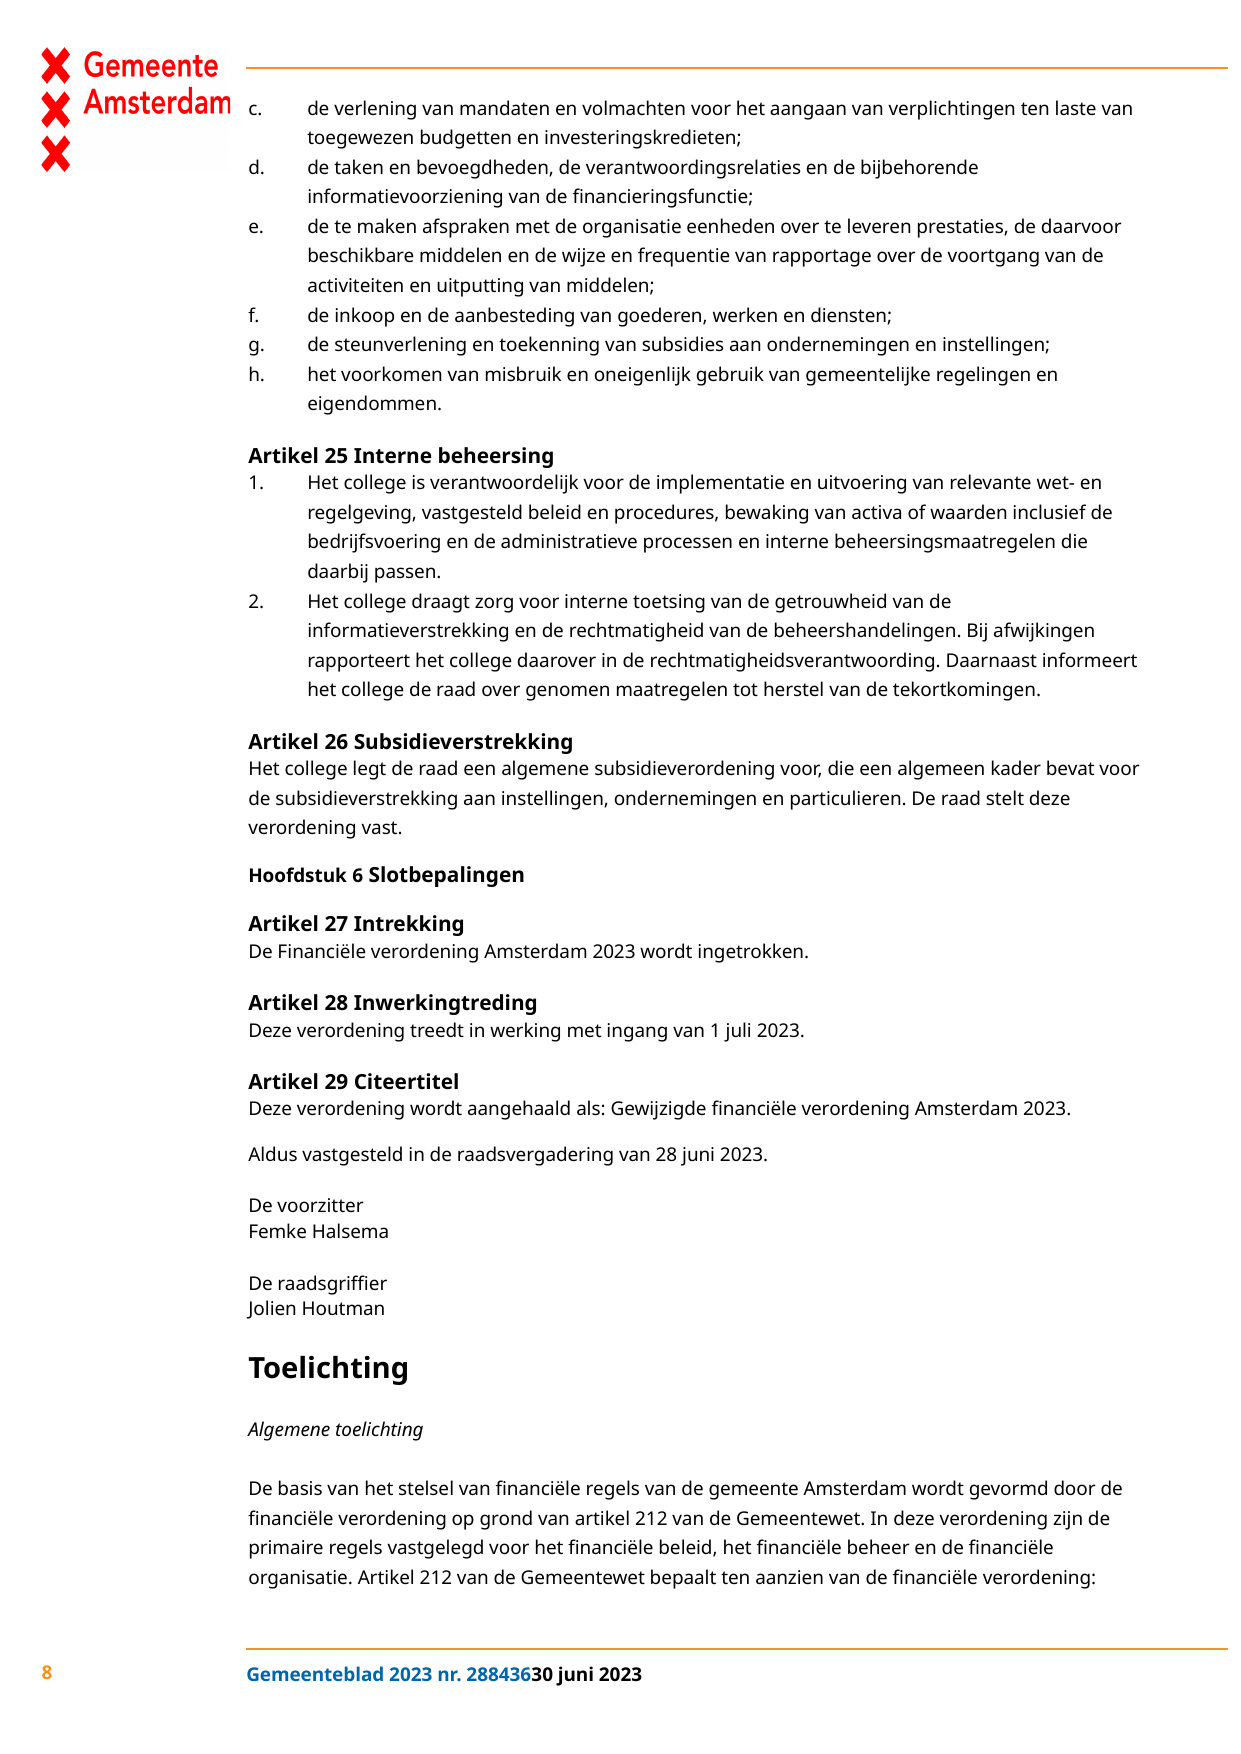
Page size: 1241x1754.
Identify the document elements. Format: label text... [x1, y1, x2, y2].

text De basis van het stelsel van financiële regels van de gemeente Amsterdam wordt gevormd door de financiële verordening op grond van artikel 212 van de Gemeentewet. In deze verordening zijn de primaire regels vastgelegd voor het financiële beleid, het financiële beheer en de financiële organisatie. Artikel 212 van de Gemeentewet bepaalt ten aanzien van de financiële verordening: [248, 1475, 1152, 1589]
text Artikel 26 Subsidieverstrekking [248, 727, 1152, 755]
text De raadsgriffier [248, 1270, 1152, 1296]
list Het college is verantwoordelijk voor de implementatie en uitvoering van relevante wet- en regelgeving, vastgesteld beleid en procedures, bewaking van activa of waarden inclusief de bedrijfsvoering en de administratieve processen en interne beheersingsmaatregelen die daarbij passen. [248, 469, 1152, 584]
list de steunverlening en toekenning van subsidies aan ondernemingen en instellingen; [248, 331, 1152, 357]
text Toelichting [248, 1347, 1152, 1387]
list de taken en bevoegdheden, de verantwoordingsrelaties en de bijbehorende informatievoorziening van de financieringsfunctie; [248, 154, 1152, 209]
text Aldus vastgesteld in de raadsvergadering van 28 juni 2023. [248, 1141, 1152, 1167]
text Deze verordening wordt aangehaald als: Gewijzigde financiële verordening Amsterdam 2023. [248, 1096, 1152, 1121]
text Artikel 27 Intrekking [248, 909, 1152, 938]
text Algemene toelichting [248, 1416, 1152, 1442]
list de te maken afspraken met de organisatie eenheden over te leveren prestaties, de daarvoor beschikbare middelen en de wijze en frequentie van rapportage over de voortgang van de activiteiten en uitputting van middelen; [248, 213, 1152, 298]
list het voorkomen van misbruik en oneigenlijk gebruik van gemeentelijke regelingen en eigendommen. [248, 361, 1152, 416]
text Artikel 28 Inwerkingtreding [248, 988, 1152, 1017]
text Deze verordening treedt in werking met ingang van 1 juli 2023. [248, 1017, 1152, 1042]
text Artikel 29 Citeertitel [248, 1067, 1152, 1096]
picture [41, 47, 231, 172]
text Het college legt de raad een algemene subsidieverordening voor, die een algemeen kader bevat voor de subsidieverstrekking aan instellingen, ondernemingen en particulieren. De raad stelt deze verordening vast. [248, 755, 1152, 840]
text Hoofdstuk 6 Slotbepalingen [248, 860, 1152, 889]
list Het college draagt zorg voor interne toetsing van de getrouwheid van de informatieverstrekking en de rechtmatigheid van de beheershandelingen. Bij afwijkingen rapporteert het college daarover in de rechtmatigheidsverantwoording. Daarnaast informeert het college de raad over genomen maatregelen tot herstel van de tekortkomingen. [248, 588, 1152, 702]
text Jolien Houtman [248, 1296, 1152, 1321]
text Femke Halsema [248, 1218, 1152, 1244]
text De Financiële verordening Amsterdam 2023 wordt ingetrokken. [248, 938, 1152, 964]
text De voorzitter [248, 1193, 1152, 1218]
list de verlening van mandaten en volmachten voor het aangaan van verplichtingen ten laste van toegewezen budgetten en investeringskredieten; [248, 95, 1152, 150]
list de inkoop en de aanbesteding van goederen, werken en diensten; [248, 302, 1152, 328]
text Artikel 25 Interne beheersing [248, 441, 1152, 469]
